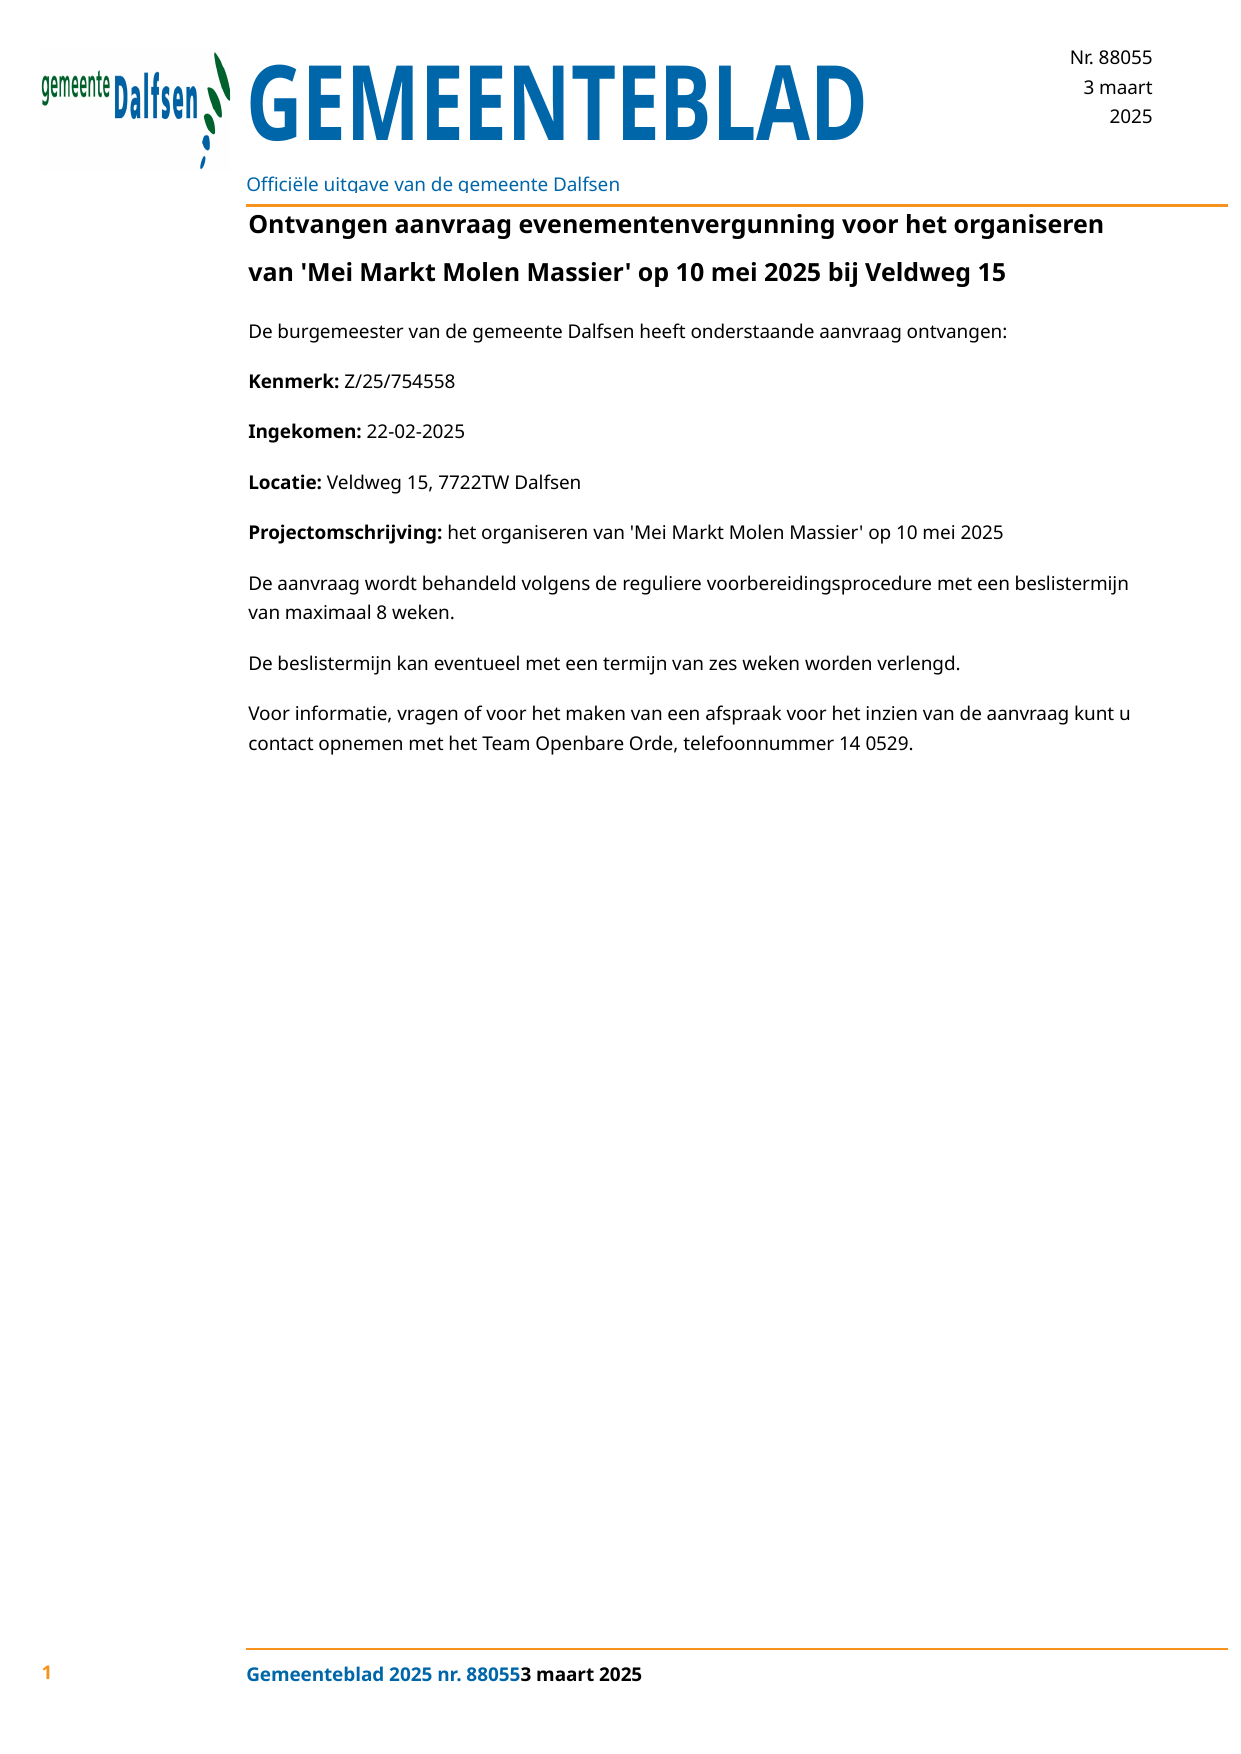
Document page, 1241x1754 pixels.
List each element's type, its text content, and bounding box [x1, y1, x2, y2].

text De burgemeester van de gemeente Dalfsen heeft onderstaande aanvraag ontvangen: [248, 318, 1152, 344]
text De aanvraag wordt behandeld volgens de reguliere voorbereidingsprocedure met een beslistermijn van maximaal 8 weken. [248, 570, 1152, 625]
text Kenmerk: Z/25/754558 [248, 368, 1152, 394]
text De beslistermijn kan eventueel met een termijn van zes weken worden verlengd. [248, 650, 1152, 676]
picture [41, 47, 231, 172]
text Locatie: Veldweg 15, 7722TW Dalfsen [248, 469, 1152, 495]
text Ontvangen aanvraag evenementenvergunning voor het organiseren van 'Mei Markt Molen Massier' op 10 mei 2025 bij Veldweg 15 [248, 207, 1152, 288]
text Ingekomen: 22-02-2025 [248, 419, 1152, 444]
text Projectomschrijving: het organiseren van 'Mei Markt Molen Massier' op 10 mei 2025 [248, 519, 1152, 545]
text Voor informatie, vragen of voor het maken van een afspraak voor het inzien van de aanvraag kunt u contact opnemen met het Team Openbare Orde, telefoonnummer 14 0529. [248, 700, 1152, 756]
